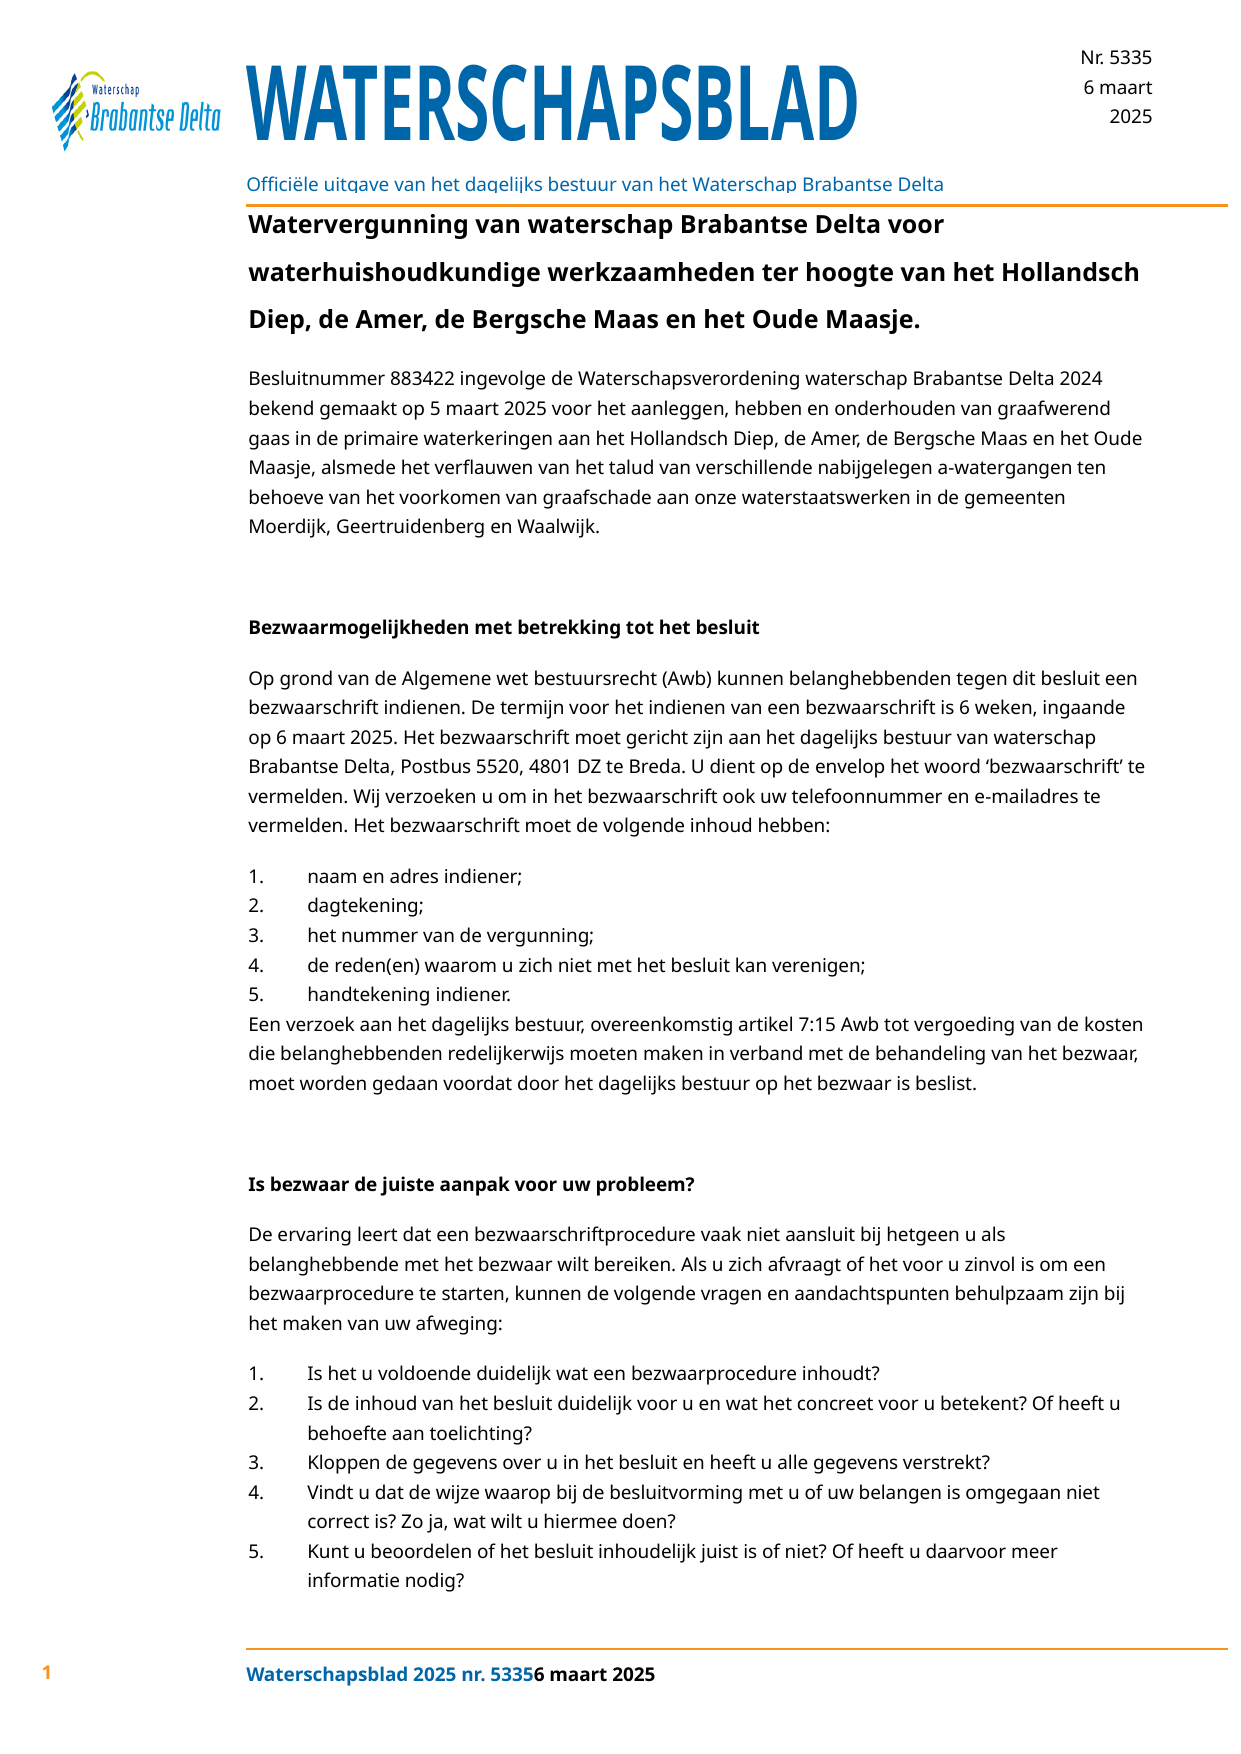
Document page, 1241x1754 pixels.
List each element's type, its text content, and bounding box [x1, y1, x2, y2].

list Kunt u beoordelen of het besluit inhoudelijk juist is of niet? Of heeft u daarvoor meer informatie nodig? [248, 1538, 1152, 1593]
text Op grond van de Algemene wet bestuursrecht (Awb) kunnen belanghebbenden tegen dit besluit een bezwaarschrift indienen. De termijn voor het indienen van een bezwaarschrift is 6 weken, ingaande op 6 maart 2025. Het bezwaarschrift moet gericht zijn aan het dagelijks bestuur van waterschap Brabantse Delta, Postbus 5520, 4801 DZ te Breda. U dient op de envelop het woord ‘bezwaarschrift’ te vermelden. Wij verzoeken u om in het bezwaarschrift ook uw telefoonnummer en e‑mailadres te vermelden. Het bezwaarschrift moet de volgende inhoud hebben: [248, 665, 1152, 838]
list handtekening indiener. [248, 981, 1152, 1007]
list de reden(en) waarom u zich niet met het besluit kan verenigen; [248, 952, 1152, 977]
list dagtekening; [248, 893, 1152, 918]
list Is de inhoud van het besluit duidelijk voor u en wat het concreet voor u betekent? Of heeft u behoefte aan toelichting? [248, 1390, 1152, 1445]
text Watervergunning van waterschap Brabantse Delta voor waterhuishoudkundige werkzaamheden ter hoogte van het Hollandsch Diep, de Amer, de Bergsche Maas en het Oude Maasje. [248, 207, 1152, 336]
text Besluitnummer 883422 ingevolge de Waterschapsverordening waterschap Brabantse Delta 2024 bekend gemaakt op 5 maart 2025 voor het aanleggen, hebben en onderhouden van graafwerend gaas in de primaire waterkeringen aan het Hollandsch Diep, de Amer, de Bergsche Maas en het Oude Maasje, alsmede het verflauwen van het talud van verschillende nabijgelegen a-watergangen ten behoeve van het voorkomen van graafschade aan onze waterstaatswerken in de gemeenten Moerdijk, Geertruidenberg en Waalwijk. [248, 366, 1152, 539]
text De ervaring leert dat een bezwaarschriftprocedure vaak niet aansluit bij hetgeen u als belanghebbende met het bezwaar wilt bereiken. Als u zich afvraagt of het voor u zinvol is om een bezwaarprocedure te starten, kunnen de volgende vragen en aandachtspunten behulpzaam zijn bij het maken van uw afweging: [248, 1221, 1152, 1336]
text Is bezwaar de juiste aanpak voor uw probleem? [248, 1171, 1152, 1197]
list Kloppen de gegevens over u in het besluit en heeft u alle gegevens verstrekt? [248, 1449, 1152, 1475]
list Is het u voldoende duidelijk wat een bezwaarprocedure inhoudt? [248, 1361, 1152, 1386]
text Bezwaarmogelijkheden met betrekking tot het besluit [248, 614, 1152, 640]
list het nummer van de vergunning; [248, 922, 1152, 948]
list Vindt u dat de wijze waarop bij de besluitvorming met u of uw belangen is omgegaan niet correct is? Zo ja, wat wilt u hiermee doen? [248, 1479, 1152, 1534]
text Een verzoek aan het dagelijks bestuur, overeenkomstig artikel 7:15 Awb tot vergoeding van de kosten die belanghebbenden redelijkerwijs moeten maken in verband met de behandeling van het bezwaar, moet worden gedaan voordat door het dagelijks bestuur op het bezwaar is beslist. [248, 1011, 1152, 1096]
picture [41, 47, 231, 172]
list naam en adres indiener; [248, 863, 1152, 889]
